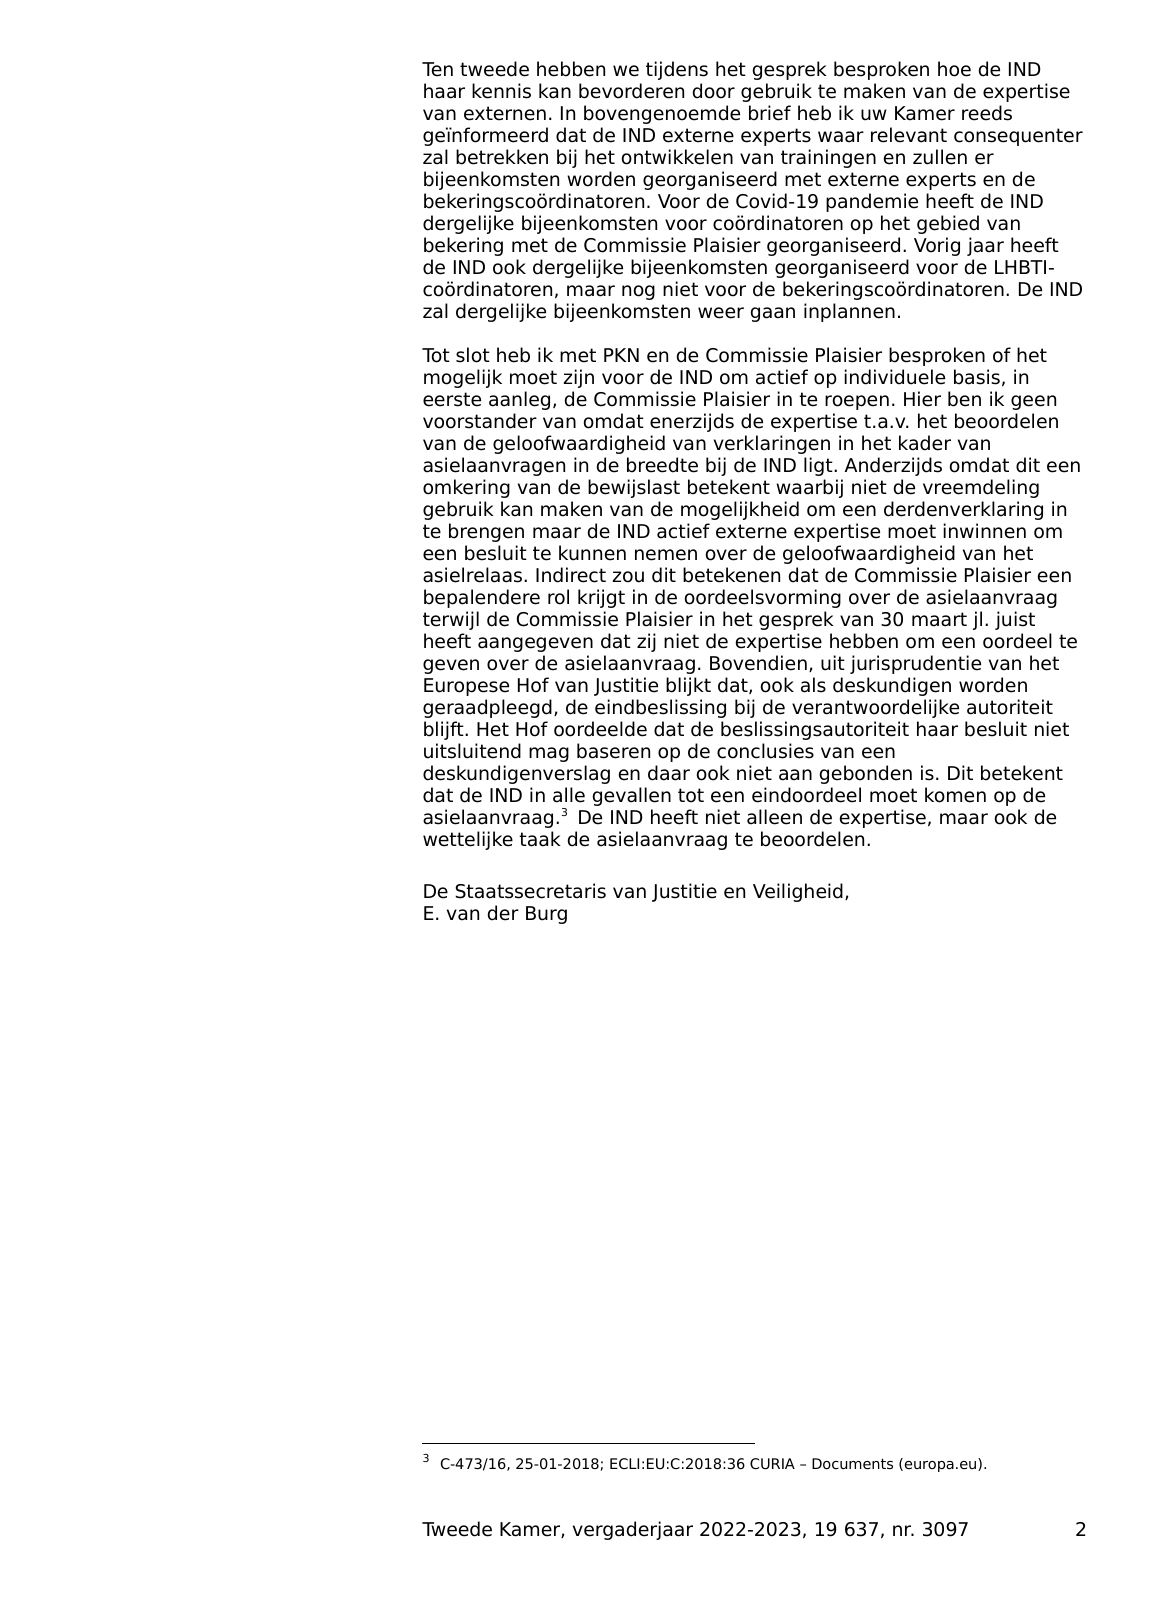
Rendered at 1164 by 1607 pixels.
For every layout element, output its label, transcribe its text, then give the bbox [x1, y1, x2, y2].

text Tot slot heb ik met PKN en de Commissie Plaisier besproken of het mogelijk moet zijn voor de IND om actief op individuele basis, in eerste aanleg, de Commissie Plaisier in te roepen. Hier ben ik geen voorstander van omdat enerzijds de expertise t.a.v. het beoordelen van de geloofwaardigheid van verklaringen in het kader van asielaanvragen in de breedte bij de IND ligt. Anderzijds omdat dit een omkering van de bewijslast betekent waarbij niet de vreemdeling gebruik kan maken van de mogelijkheid om een derdenverklaring in te brengen maar de IND actief externe expertise moet inwinnen om een besluit te kunnen nemen over de geloofwaardigheid van het asielrelaas. Indirect zou dit betekenen dat de Commissie Plaisier een bepalendere rol krijgt in de oordeelsvorming over de asielaanvraag terwijl de Commissie Plaisier in het gesprek van 30 maart jl. juist heeft aangegeven dat zij niet de expertise hebben om een oordeel te geven over de asielaanvraag. Bovendien, uit jurisprudentie van het Europese Hof van Justitie blijkt dat, ook als deskundigen worden geraadpleegd, de eindbeslissing bij de verantwoordelijke autoriteit blijft. Het Hof oordeelde dat de beslissingsautoriteit haar besluit niet uitsluitend mag baseren op de conclusies van een deskundigenverslag en daar ook niet aan gebonden is. Dit betekent dat de IND in alle gevallen tot een eindoordeel moet komen op de asielaanvraag. De IND heeft niet alleen de expertise, maar ook de wettelijke taak de asielaanvraag te beoordelen. [422, 345, 1087, 851]
text Ten tweede hebben we tijdens het gesprek besproken hoe de IND haar kennis kan bevorderen door gebruik te maken van de expertise van externen. In bovengenoemde brief heb ik uw Kamer reeds geïnformeerd dat de IND externe experts waar relevant consequenter zal betrekken bij het ontwikkelen van trainingen en zullen er bijeenkomsten worden georganiseerd met externe experts en de bekeringscoördinatoren. Voor de Covid-19 pandemie heeft de IND dergelijke bijeenkomsten voor coördinatoren op het gebied van bekering met de Commissie Plaisier georganiseerd. Vorig jaar heeft de IND ook dergelijke bijeenkomsten georganiseerd voor de LHBTI-coördinatoren, maar nog niet voor de bekeringscoördinatoren. De IND zal dergelijke bijeenkomsten weer gaan inplannen. [422, 59, 1087, 323]
text De Staatssecretaris van Justitie en Veiligheid, E. van der Burg [422, 881, 1087, 924]
text C-473/16, 25-01-2018; ECLI:EU:C:2018:36 CURIA – Documents (europa.eu). [422, 1452, 1087, 1474]
